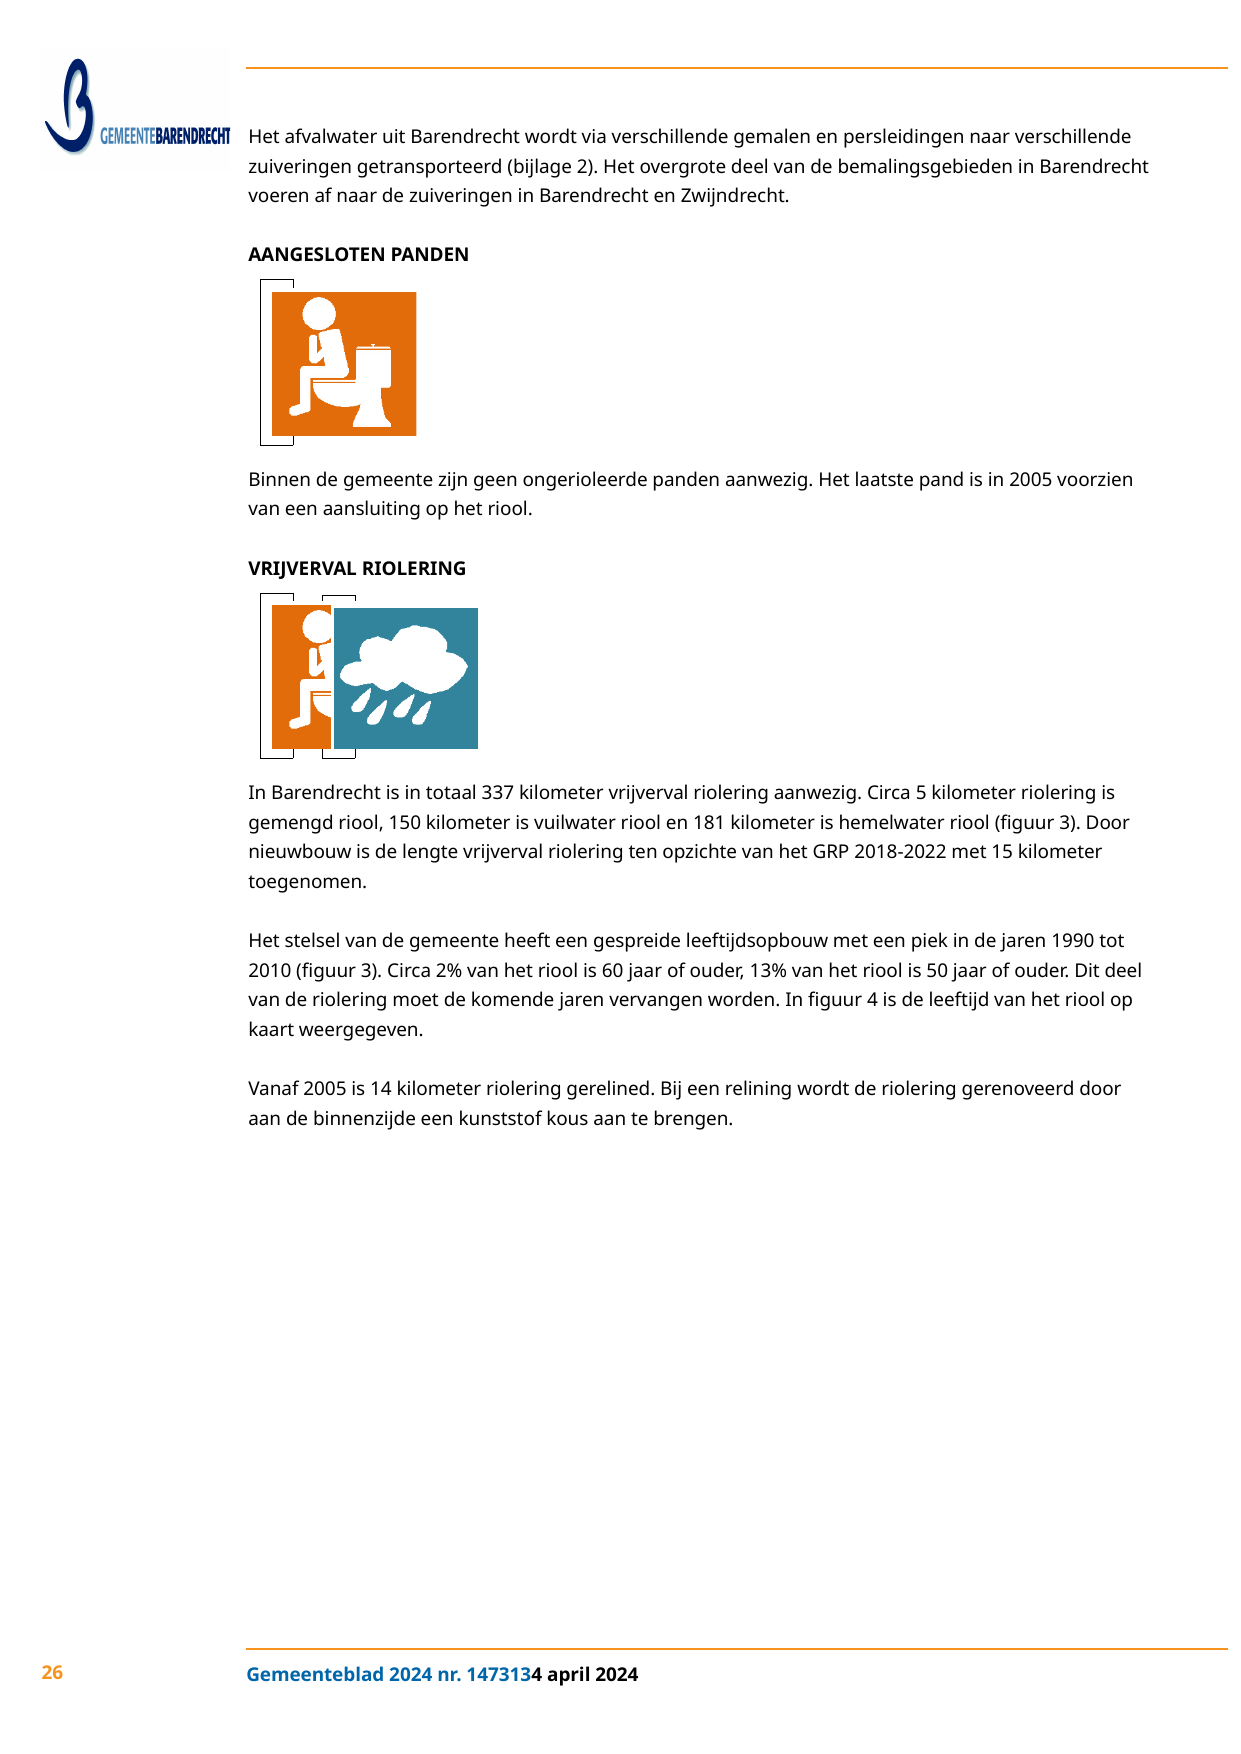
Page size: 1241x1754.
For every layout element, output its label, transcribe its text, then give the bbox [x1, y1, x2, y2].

text Het afvalwater uit Barendrecht wordt via verschillende gemalen en persleidingen naar verschillende zuiveringen getransporteerd (bijlage 2). Het overgrote deel van de bemalingsgebieden in Barendrecht voeren af naar de zuiveringen in Barendrecht en Zwijndrecht. [248, 123, 1152, 208]
picture [268, 601, 479, 749]
text In Barendrecht is in totaal 337 kilometer vrijverval riolering aanwezig. Circa 5 kilometer riolering is gemengd riool, 150 kilometer is vuilwater riool en 181 kilometer is hemelwater riool (figuur 3). Door nieuwbouw is de lengte vrijverval riolering ten opzichte van het GRP 2018-2022 met 15 kilometer toegenomen. [248, 779, 1152, 894]
text Binnen de gemeente zijn geen ongerioleerde panden aanwezig. Het laatste pand is in 2005 voorzien van een aansluiting op het riool. [248, 466, 1152, 521]
picture [41, 47, 231, 172]
text Het stelsel van de gemeente heeft een gespreide leeftijdsopbouw met een piek in de jaren 1990 tot 2010 (figuur 3). Circa 2% van het riool is 60 jaar of ouder, 13% van het riool is 50 jaar of ouder. Dit deel van de riolering moet de komende jaren vervangen worden. In figuur 4 is de leeftijd van het riool op kaart weergegeven. [248, 927, 1152, 1042]
text Vanaf 2005 is 14 kilometer riolering gerelined. Bij een relining wordt de riolering gerenoveerd door aan de binnenzijde een kunststof kous aan te brengen. [248, 1075, 1152, 1130]
text VRIJVERVAL RIOLERING [248, 555, 1152, 581]
picture [268, 288, 417, 436]
text AANGESLOTEN PANDEN [248, 242, 1152, 267]
